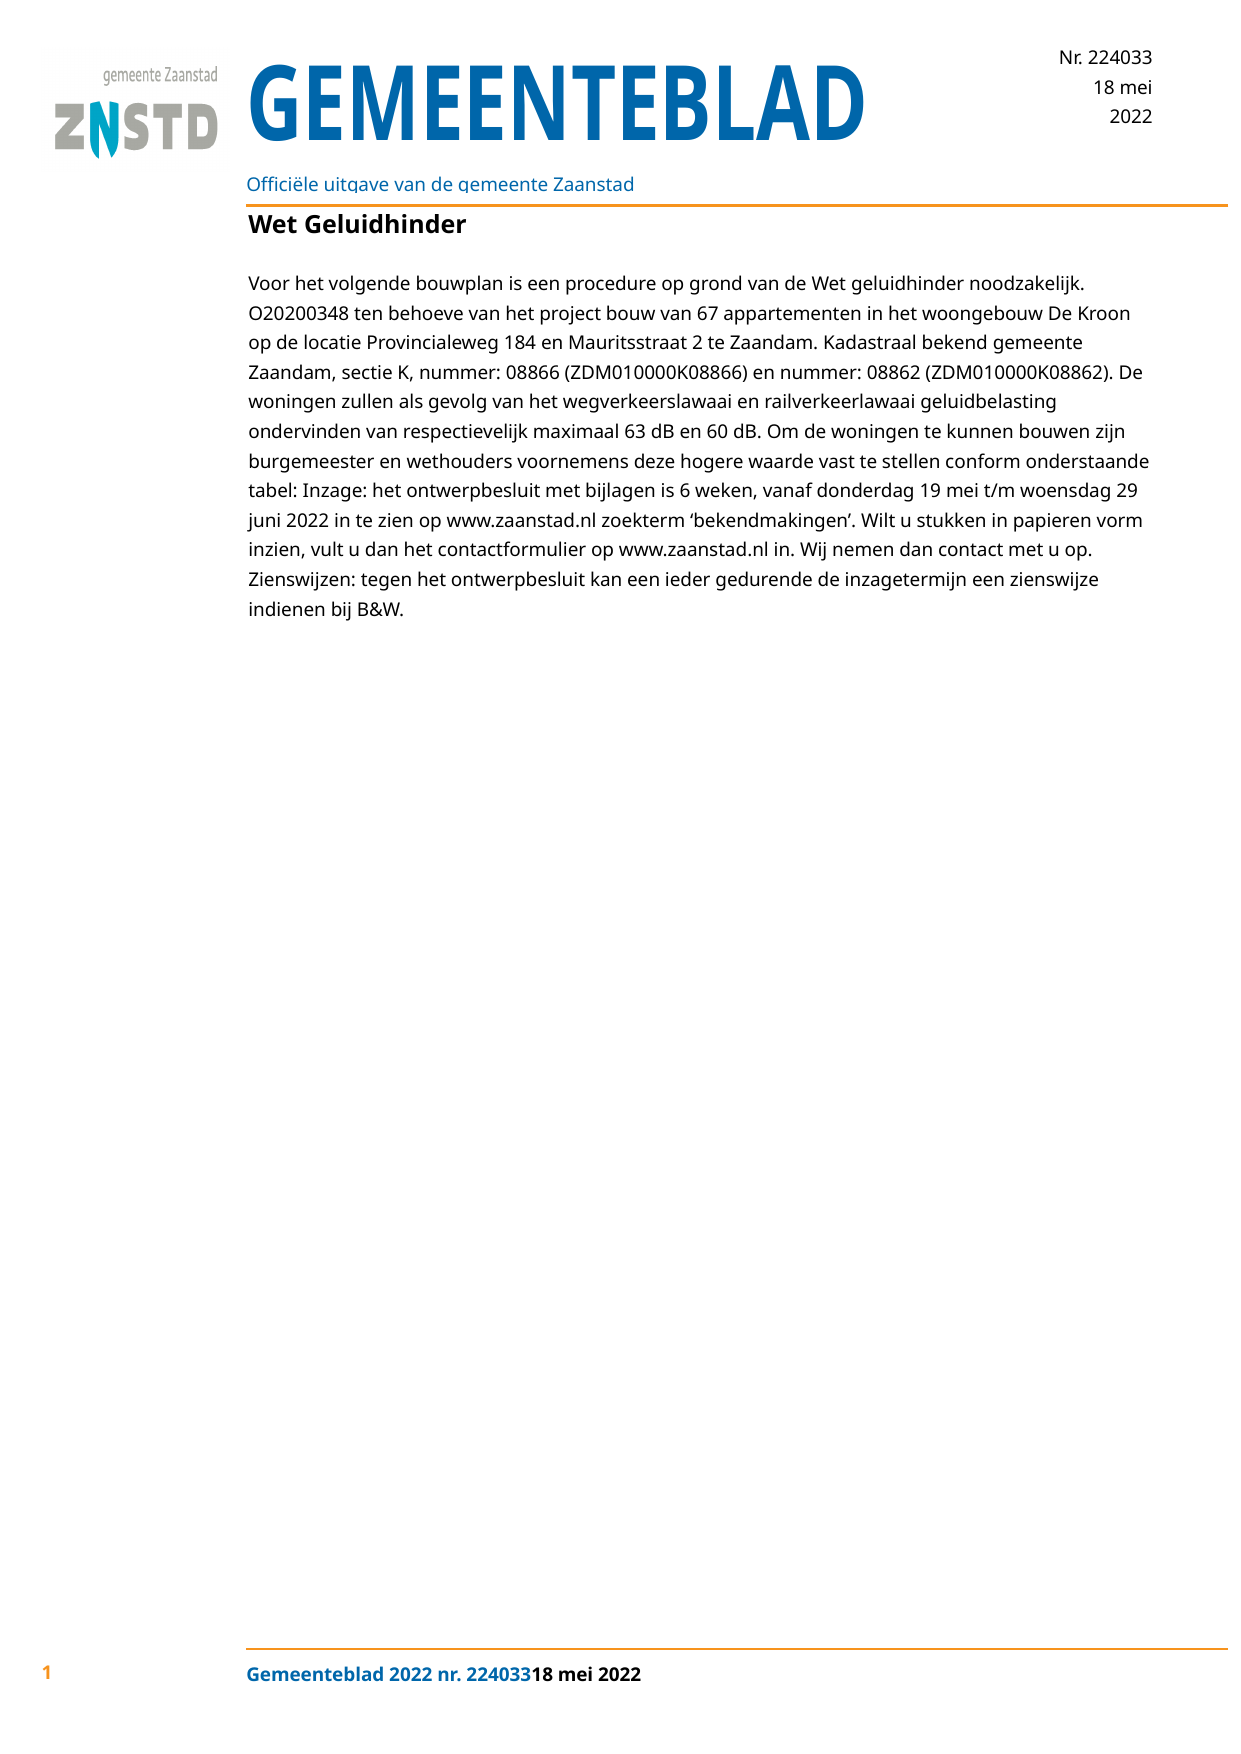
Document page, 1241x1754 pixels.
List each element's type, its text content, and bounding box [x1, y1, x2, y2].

picture [41, 47, 231, 172]
text Wet Geluidhinder [248, 207, 1152, 241]
text Voor het volgende bouwplan is een procedure op grond van de Wet geluidhinder noodzakelijk. O20200348 ten behoeve van het project bouw van 67 appartementen in het woongebouw De Kroon op de locatie Provincialeweg 184 en Mauritsstraat 2 te Zaandam. Kadastraal bekend gemeente Zaandam, sectie K, nummer: 08866 (ZDM010000K08866) en nummer: 08862 (ZDM010000K08862). De woningen zullen als gevolg van het wegverkeerslawaai en railverkeerlawaai geluidbelasting ondervinden van respectievelijk maximaal 63 dB en 60 dB. Om de woningen te kunnen bouwen zijn burgemeester en wethouders voornemens deze hogere waarde vast te stellen conform onderstaande tabel: Inzage: het ontwerpbesluit met bijlagen is 6 weken, vanaf donderdag 19 mei t/m woensdag 29 juni 2022 in te zien op www.zaanstad.nl zoekterm ‘bekendmakingen’. Wilt u stukken in papieren vorm inzien, vult u dan het contactformulier op www.zaanstad.nl in. Wij nemen dan contact met u op. Zienswijzen: tegen het ontwerpbesluit kan een ieder gedurende de inzagetermijn een zienswijze indienen bij B&W. [248, 270, 1152, 621]
